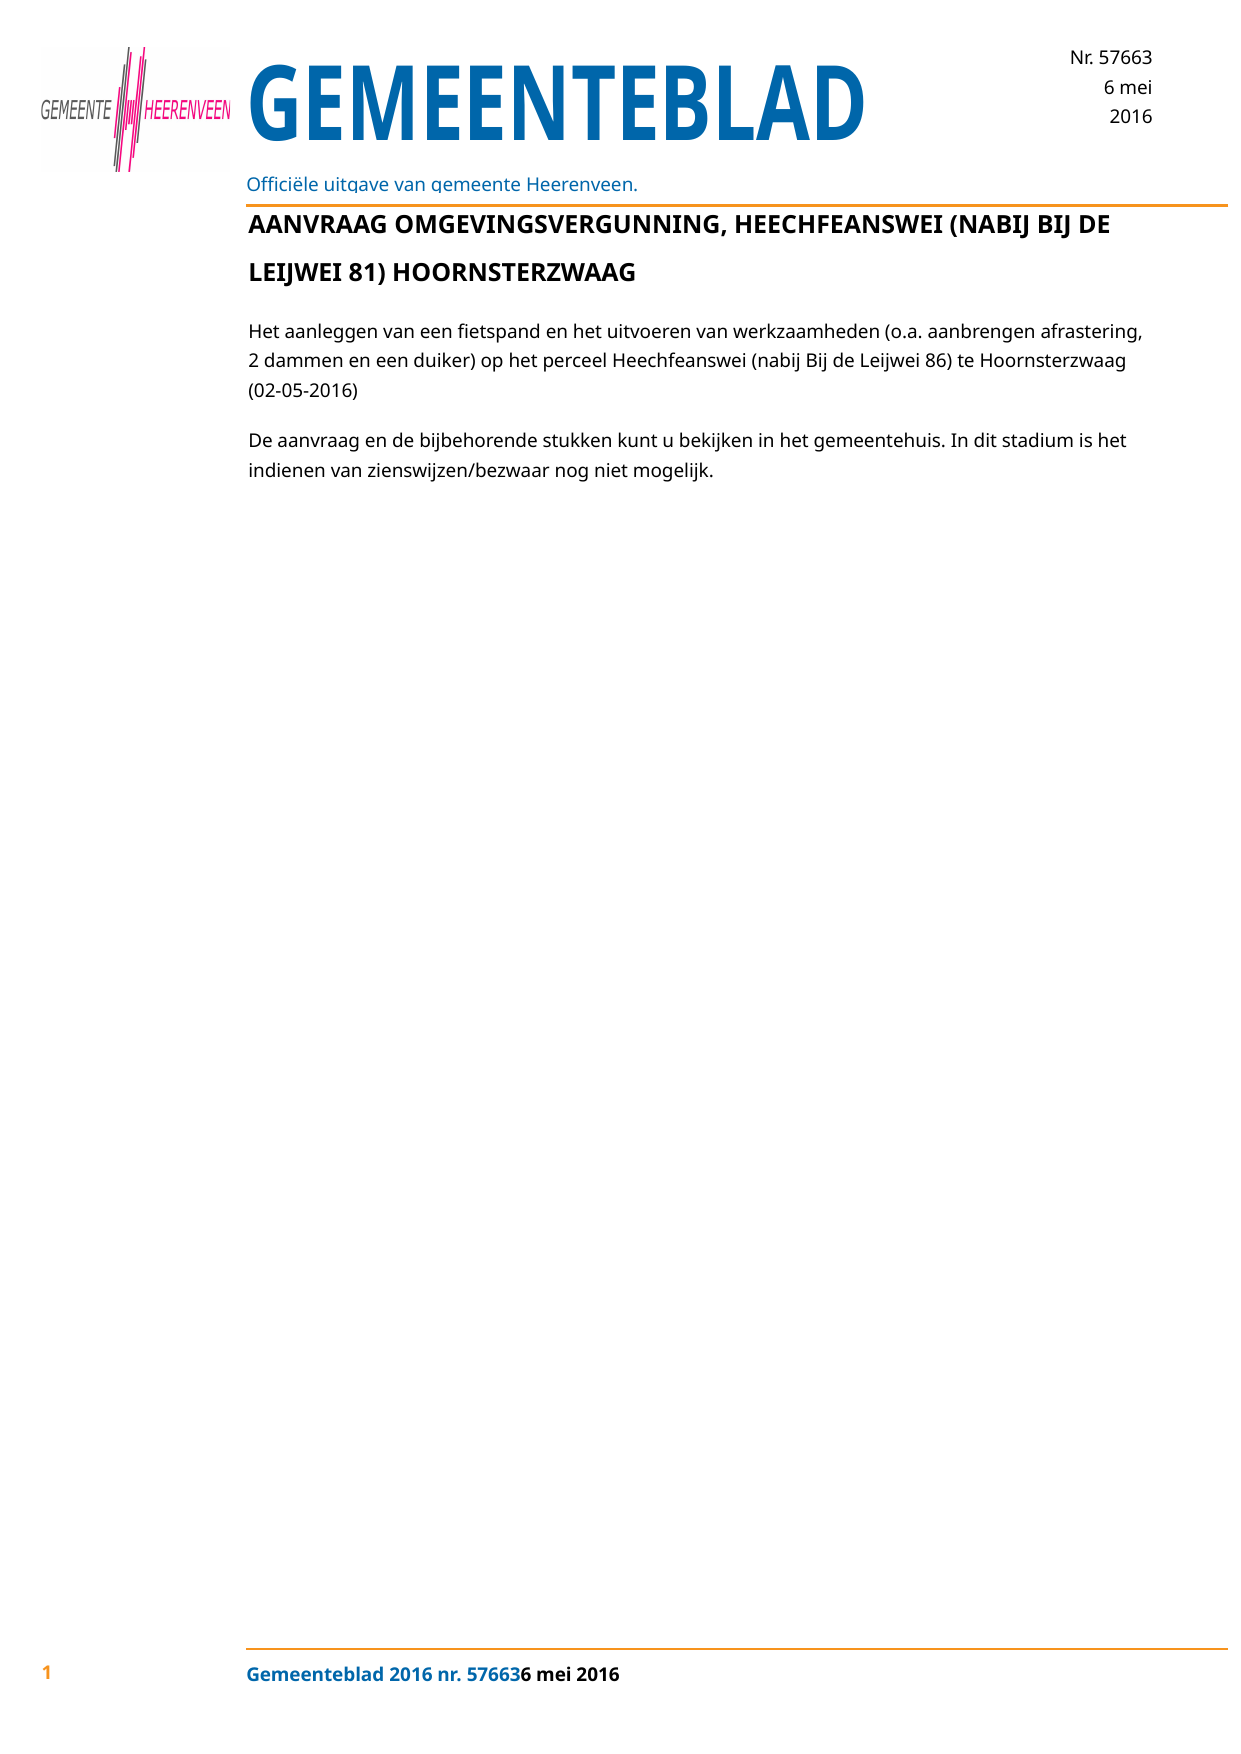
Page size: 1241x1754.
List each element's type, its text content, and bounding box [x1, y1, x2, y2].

text AANVRAAG OMGEVINGSVERGUNNING, HEECHFEANSWEI (NABIJ BIJ DE LEIJWEI 81) HOORNSTERZWAAG [248, 207, 1152, 288]
text Het aanleggen van een fietspand en het uitvoeren van werkzaamheden (o.a. aanbrengen afrastering, 2 dammen en een duiker) op het perceel Heechfeanswei (nabij Bij de Leijwei 86) te Hoornsterzwaag (02-05-2016) [248, 318, 1152, 403]
picture [41, 47, 231, 172]
text De aanvraag en de bijbehorende stukken kunt u bekijken in het gemeentehuis. In dit stadium is het indienen van zienswijzen/bezwaar nog niet mogelijk. [248, 427, 1152, 483]
